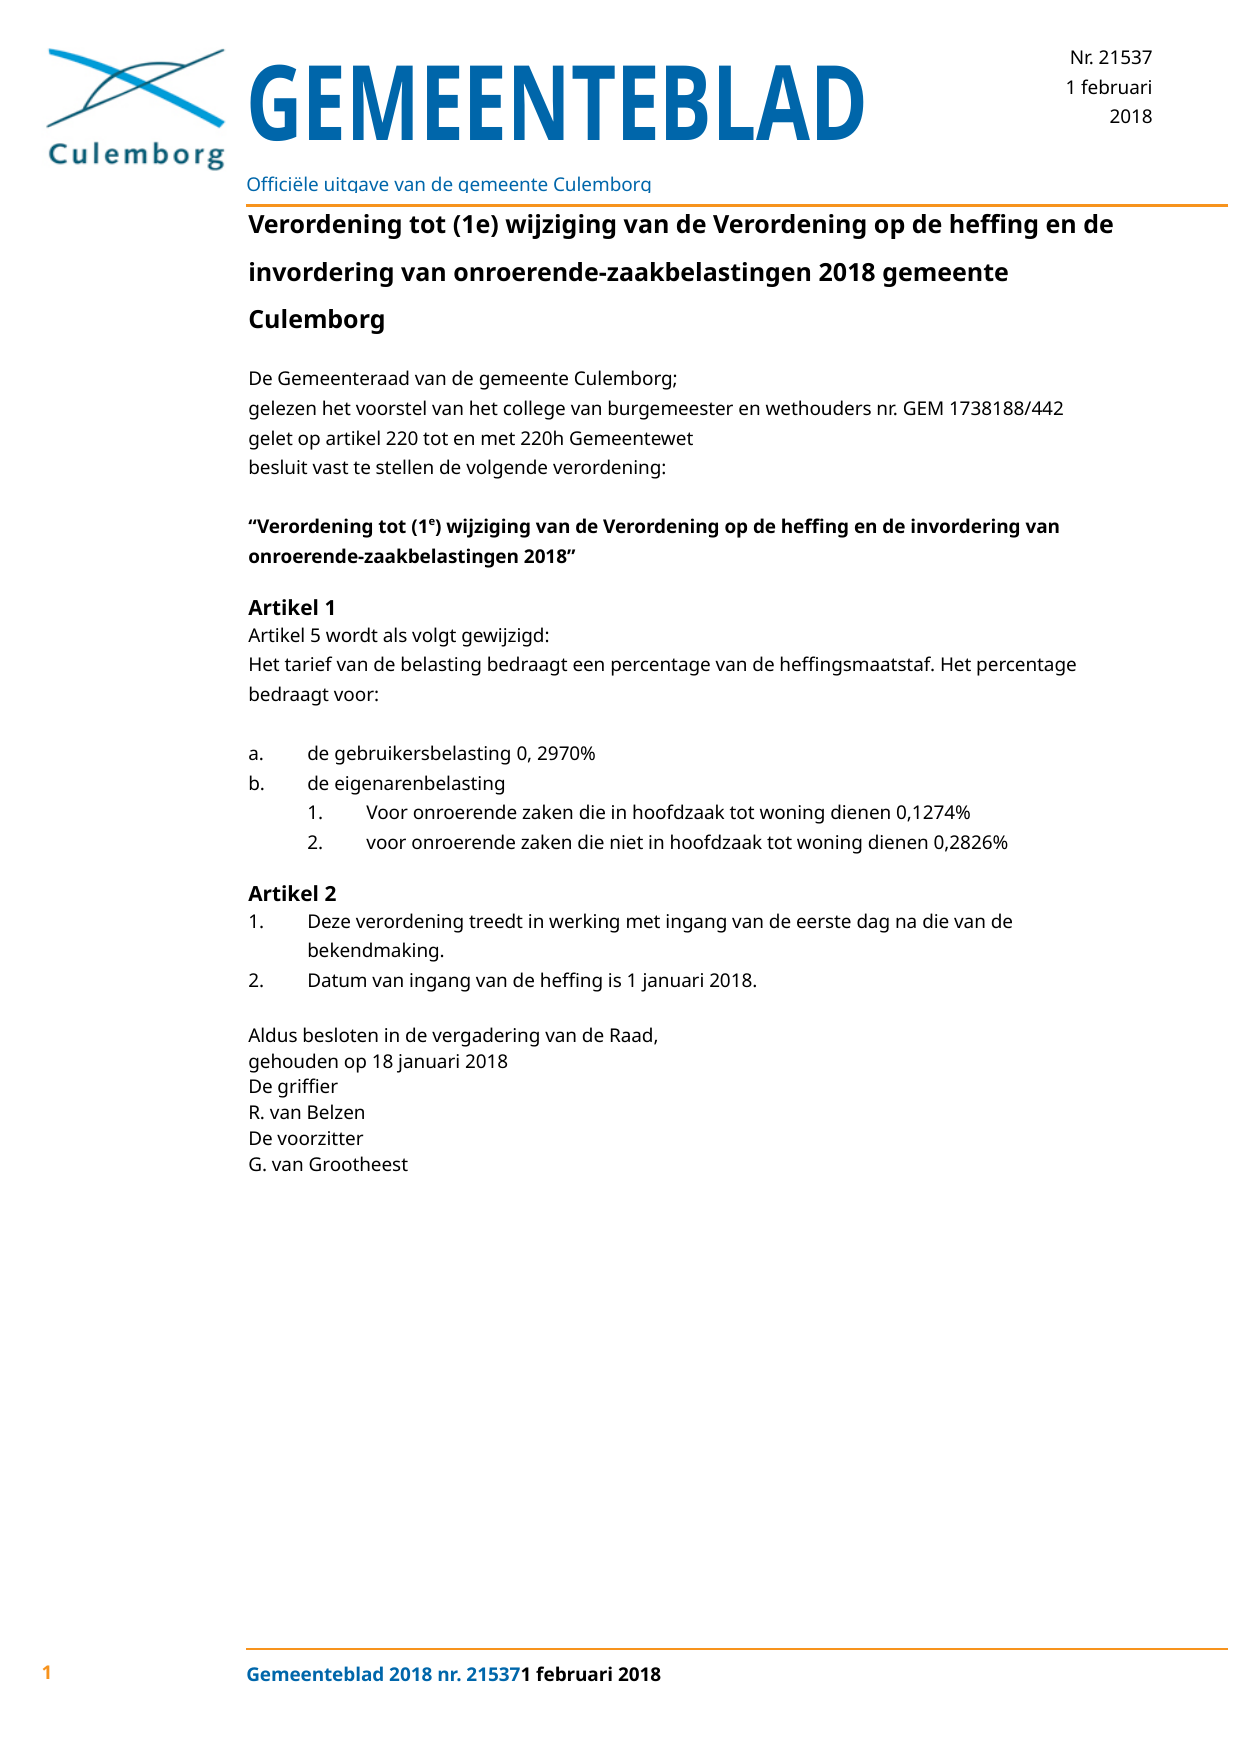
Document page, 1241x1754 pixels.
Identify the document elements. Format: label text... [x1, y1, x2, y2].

list Voor onroerende zaken die in hoofdzaak tot woning dienen 0,1274% [307, 799, 1152, 825]
list voor onroerende zaken die niet in hoofdzaak tot woning dienen 0,2826% [307, 829, 1152, 855]
text besluit vast te stellen de volgende verordening: [248, 454, 1152, 480]
text gelezen het voorstel van het college van burgemeester en wethouders nr. GEM 1738188/442 [248, 395, 1152, 421]
list Datum van ingang van de heffing is 1 januari 2018. [248, 967, 1152, 993]
list Deze verordening treedt in werking met ingang van de eerste dag na die van de bekendmaking. [248, 908, 1152, 963]
text gehouden op 18 januari 2018 [248, 1048, 1152, 1074]
text De Gemeenteraad van de gemeente Culemborg; [248, 366, 1152, 391]
text R. van Belzen [248, 1099, 1152, 1125]
text Verordening tot (1e) wijziging van de Verordening op de heffing en de invordering van onroerende-zaakbelastingen 2018 gemeente Culemborg [248, 207, 1152, 336]
text Artikel 1 [248, 593, 1152, 622]
text Artikel 5 wordt als volgt gewijzigd: [248, 622, 1152, 648]
text De griffier [248, 1074, 1152, 1099]
text De voorzitter [248, 1125, 1152, 1151]
text Aldus besloten in de vergadering van de Raad, [248, 1022, 1152, 1048]
list de eigenarenbelasting [248, 770, 1152, 796]
text Het tarief van de belasting bedraagt een percentage van de heffingsmaatstaf. Het percentage bedraagt voor: [248, 651, 1152, 707]
text Artikel 2 [248, 879, 1152, 908]
picture [41, 47, 231, 172]
text gelet op artikel 220 tot en met 220h Gemeentewet [248, 425, 1152, 450]
text G. van Grootheest [248, 1151, 1152, 1177]
text “Verordening tot (1e) wijziging van de Verordening op de heffing en de invordering van onroerende-zaakbelastingen 2018” [248, 513, 1152, 569]
list de gebruikersbelasting 0, 2970% [248, 740, 1152, 766]
